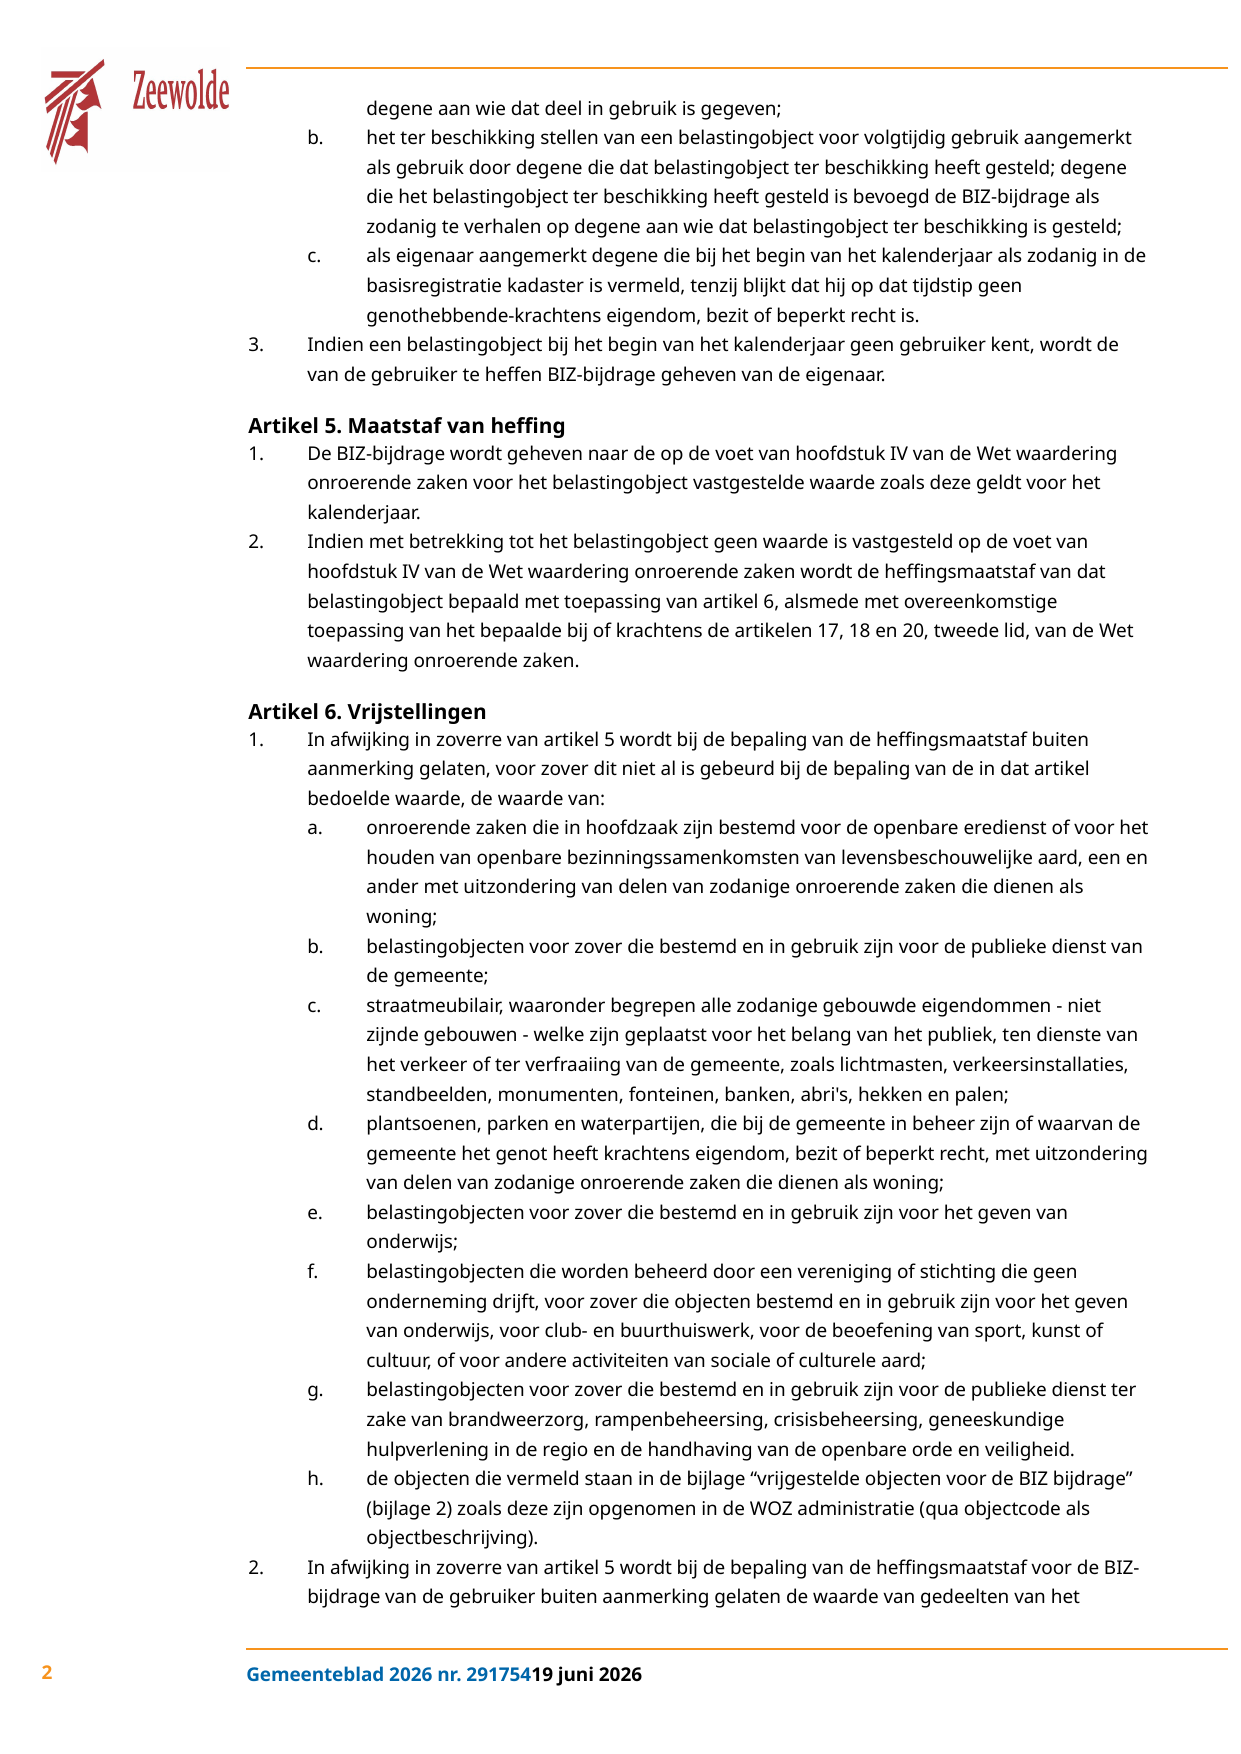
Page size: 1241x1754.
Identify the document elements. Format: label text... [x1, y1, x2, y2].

list Indien een belastingobject bij het begin van het kalenderjaar geen gebruiker kent, wordt de van de gebruiker te heffen BIZ-bijdrage geheven van de eigenaar. [248, 331, 1152, 387]
text Artikel 5. Maatstaf van heffing [248, 411, 1152, 440]
list als eigenaar aangemerkt degene die bij het begin van het kalenderjaar als zodanig in de basisregistratie kadaster is vermeld, tenzij blijkt dat hij op dat tijdstip geen genothebbende-krachtens eigendom, bezit of beperkt recht is. [307, 243, 1152, 328]
list belastingobjecten voor zover die bestemd en in gebruik zijn voor de publieke dienst van de gemeente; [307, 933, 1152, 988]
list de objecten die vermeld staan in de bijlage “vrijgestelde objecten voor de BIZ bijdrage” (bijlage 2) zoals deze zijn opgenomen in de WOZ administratie (qua objectcode als objectbeschrijving). [307, 1465, 1152, 1550]
list degene aan wie dat deel in gebruik is gegeven; [307, 95, 1152, 121]
list belastingobjecten die worden beheerd door een vereniging of stichting die geen onderneming drijft, voor zover die objecten bestemd en in gebruik zijn voor het geven van onderwijs, voor club- en buurthuiswerk, voor de beoefening van sport, kunst of cultuur, of voor andere activiteiten van sociale of culturele aard; [307, 1258, 1152, 1373]
list In afwijking in zoverre van artikel 5 wordt bij de bepaling van de heffingsmaatstaf voor de BIZ-bijdrage van de gebruiker buiten aanmerking gelaten de waarde van gedeelten van het [248, 1554, 1152, 1609]
list het ter beschikking stellen van een belastingobject voor volgtijdig gebruik aangemerkt als gebruik door degene die dat belastingobject ter beschikking heeft gesteld; degene die het belastingobject ter beschikking heeft gesteld is bevoegd de BIZ-bijdrage als zodanig te verhalen op degene aan wie dat belastingobject ter beschikking is gesteld; [307, 124, 1152, 239]
text Artikel 6. Vrijstellingen [248, 697, 1152, 726]
list belastingobjecten voor zover die bestemd en in gebruik zijn voor de publieke dienst ter zake van brandweerzorg, rampenbeheersing, crisisbeheersing, geneeskundige hulpverlening in de regio en de handhaving van de openbare orde en veiligheid. [307, 1377, 1152, 1462]
list plantsoenen, parken en waterpartijen, die bij de gemeente in beheer zijn of waarvan de gemeente het genot heeft krachtens eigendom, bezit of beperkt recht, met uitzondering van delen van zodanige onroerende zaken die dienen als woning; [307, 1110, 1152, 1195]
list In afwijking in zoverre van artikel 5 wordt bij de bepaling van de heffingsmaatstaf buiten aanmerking gelaten, voor zover dit niet al is gebeurd bij de bepaling van de in dat artikel bedoelde waarde, de waarde van: [248, 726, 1152, 811]
list belastingobjecten voor zover die bestemd en in gebruik zijn voor het geven van onderwijs; [307, 1199, 1152, 1254]
picture [41, 47, 231, 172]
list De BIZ-bijdrage wordt geheven naar de op de voet van hoofdstuk IV van de Wet waardering onroerende zaken voor het belastingobject vastgestelde waarde zoals deze geldt voor het kalenderjaar. [248, 440, 1152, 525]
list Indien met betrekking tot het belastingobject geen waarde is vastgesteld op de voet van hoofdstuk IV van de Wet waardering onroerende zaken wordt de heffingsmaatstaf van dat belastingobject bepaald met toepassing van artikel 6, alsmede met overeenkomstige toepassing van het bepaalde bij of krachtens de artikelen 17, 18 en 20, tweede lid, van de Wet waardering onroerende zaken. [248, 529, 1152, 673]
list straatmeubilair, waaronder begrepen alle zodanige gebouwde eigendommen - niet zijnde gebouwen - welke zijn geplaatst voor het belang van het publiek, ten dienste van het verkeer of ter verfraaiing van de gemeente, zoals lichtmasten, verkeersinstallaties, standbeelden, monumenten, fonteinen, banken, abri's, hekken en palen; [307, 992, 1152, 1107]
list onroerende zaken die in hoofdzaak zijn bestemd voor de openbare eredienst of voor het houden van openbare bezinningssamenkomsten van levensbeschouwelijke aard, een en ander met uitzondering van delen van zodanige onroerende zaken die dienen als woning; [307, 814, 1152, 929]
